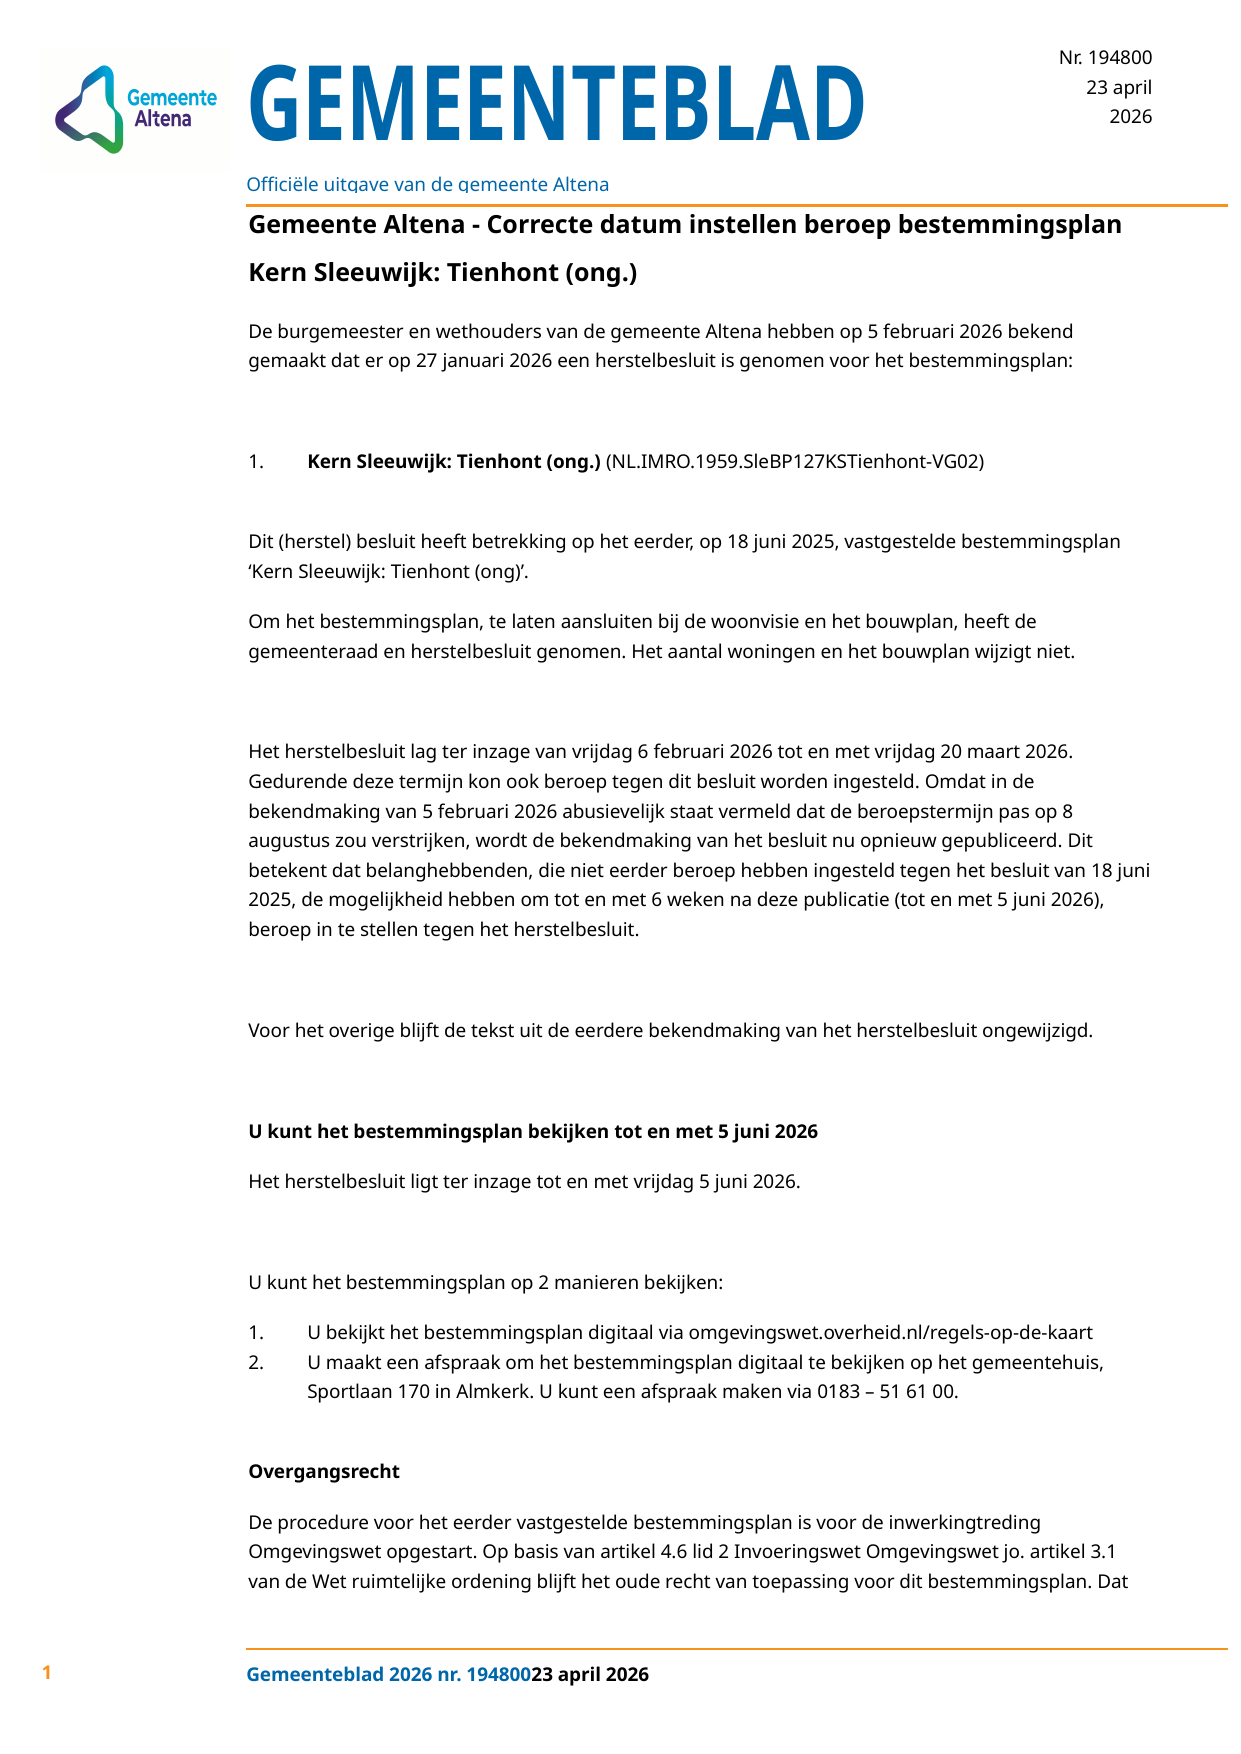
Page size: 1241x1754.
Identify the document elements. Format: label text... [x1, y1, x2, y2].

picture [41, 47, 231, 172]
text Het herstelbesluit lag ter inzage van vrijdag 6 februari 2026 tot en met vrijdag 20 maart 2026. Gedurende deze termijn kon ook beroep tegen dit besluit worden ingesteld. Omdat in de bekendmaking van 5 februari 2026 abusievelijk staat vermeld dat de beroepstermijn pas op 8 augustus zou verstrijken, wordt de bekendmaking van het besluit nu opnieuw gepubliceerd. Dit betekent dat belanghebbenden, die niet eerder beroep hebben ingesteld tegen het besluit van 18 juni 2025, de mogelijkheid hebben om tot en met 6 weken na deze publicatie (tot en met 5 juni 2026), beroep in te stellen tegen het herstelbesluit. [248, 739, 1152, 942]
text Voor het overige blijft de tekst uit de eerdere bekendmaking van het herstelbesluit ongewijzigd. [248, 1017, 1152, 1043]
text Gemeente Altena - Correcte datum instellen beroep bestemmingsplan Kern Sleeuwijk: Tienhont (ong.) [248, 207, 1152, 288]
text U kunt het bestemmingsplan op 2 manieren bekijken: [248, 1269, 1152, 1295]
list U bekijkt het bestemmingsplan digitaal via omgevingswet.overheid.nl/regels-op-de-kaart [248, 1319, 1152, 1345]
text U kunt het bestemmingsplan bekijken tot en met 5 juni 2026 [248, 1118, 1152, 1144]
text Dit (herstel) besluit heeft betrekking op het eerder, op 18 juni 2025, vastgestelde bestemmingsplan ‘Kern Sleeuwijk: Tienhont (ong)’. [248, 528, 1152, 584]
list Kern Sleeuwijk: Tienhont (ong.) (NL.IMRO.1959.SleBP127KSTienhont-VG02) [248, 448, 1152, 474]
text De burgemeester en wethouders van de gemeente Altena hebben op 5 februari 2026 bekend gemaakt dat er op 27 januari 2026 een herstelbesluit is genomen voor het bestemmingsplan: [248, 318, 1152, 373]
text Om het bestemmingsplan, te laten aansluiten bij de woonvisie en het bouwplan, heeft de gemeenteraad en herstelbesluit genomen. Het aantal woningen en het bouwplan wijzigt niet. [248, 608, 1152, 664]
text Het herstelbesluit ligt ter inzage tot en met vrijdag 5 juni 2026. [248, 1168, 1152, 1194]
text Overgangsrecht [248, 1459, 1152, 1484]
list U maakt een afspraak om het bestemmingsplan digitaal te bekijken op het gemeentehuis, Sportlaan 170 in Almkerk. U kunt een afspraak maken via 0183 – 51 61 00. [248, 1349, 1152, 1404]
text De procedure voor het eerder vastgestelde bestemmingsplan is voor de inwerkingtreding Omgevingswet opgestart. Op basis van artikel 4.6 lid 2 Invoeringswet Omgevingswet jo. artikel 3.1 van de Wet ruimtelijke ordening blijft het oude recht van toepassing voor dit bestemmingsplan. Dat [248, 1509, 1152, 1594]
